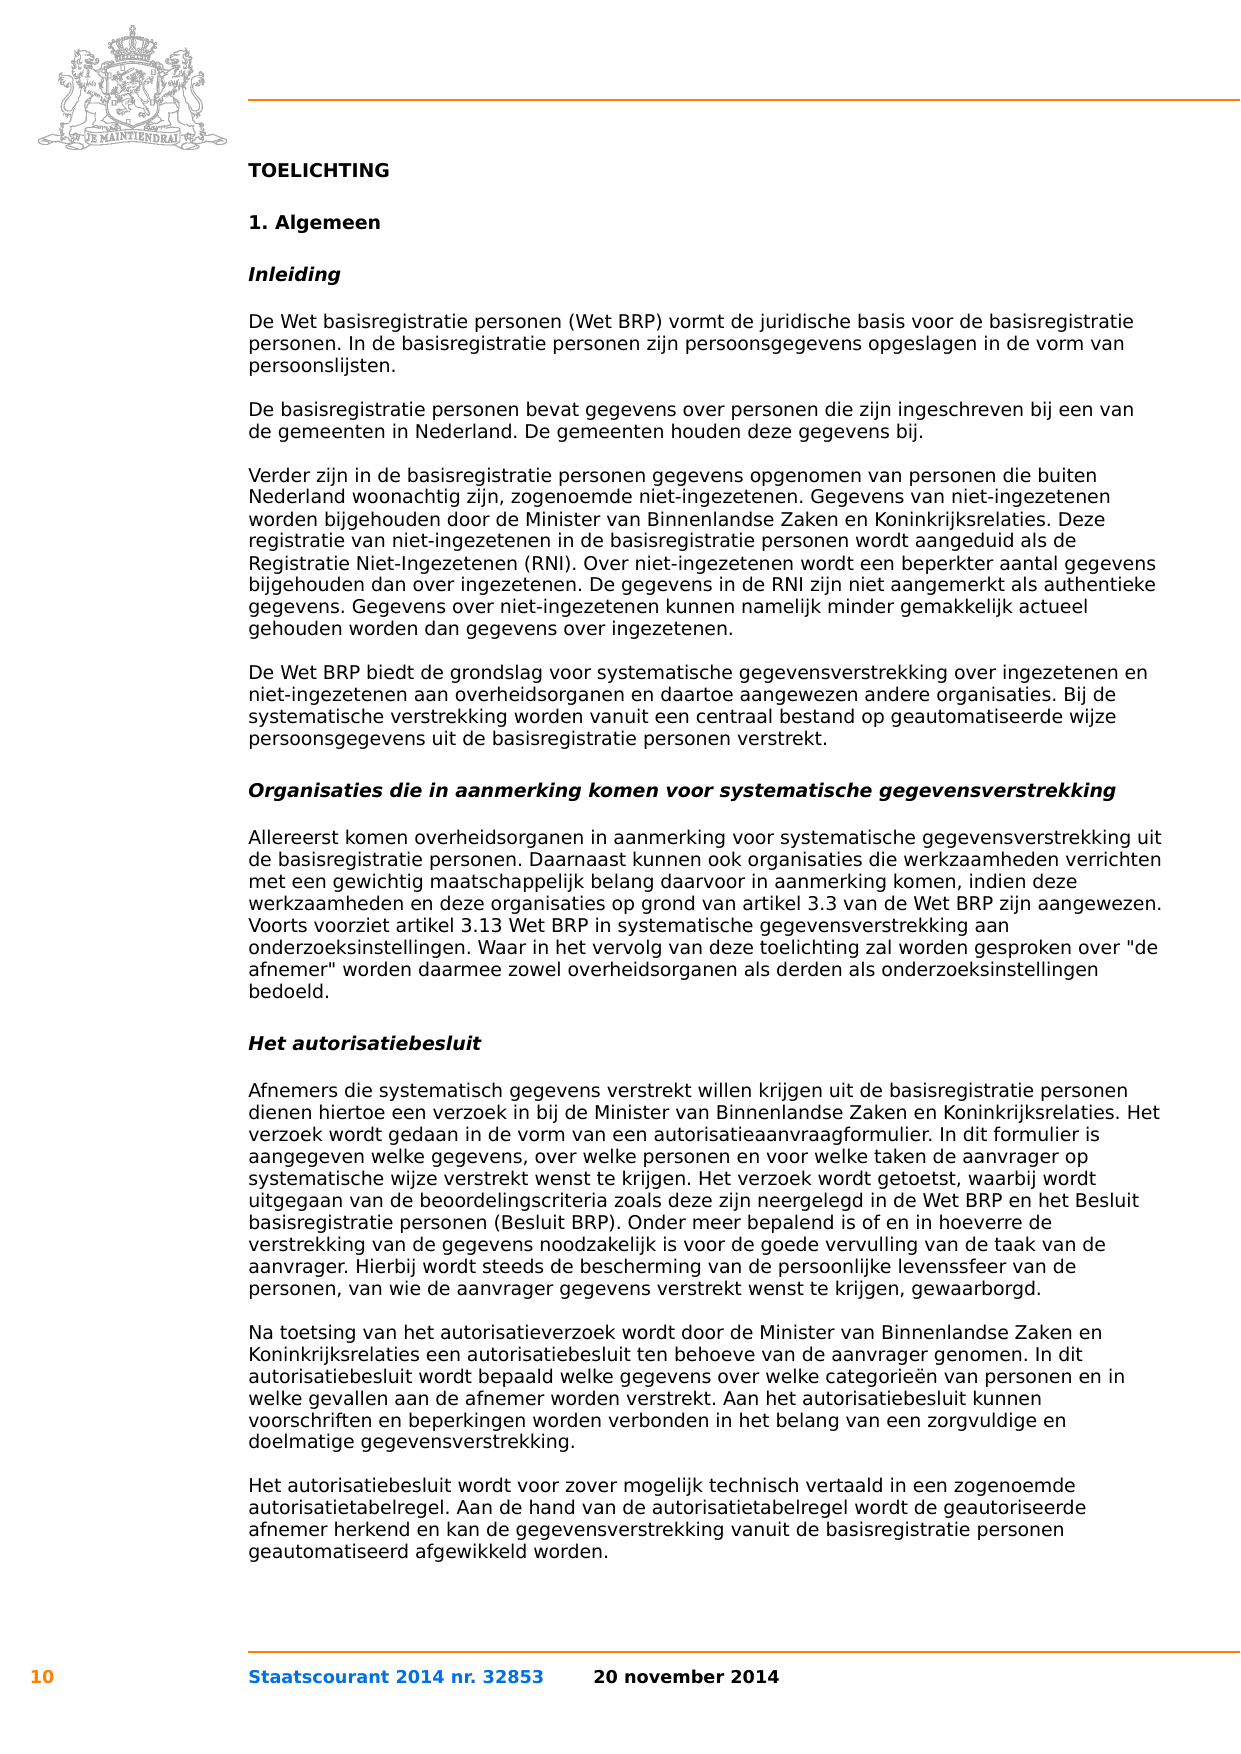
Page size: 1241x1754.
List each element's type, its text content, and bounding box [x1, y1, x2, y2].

text De basisregistratie personen bevat gegevens over personen die zijn ingeschreven bij een van de gemeenten in Nederland. De gemeenten houden deze gegevens bij. [248, 399, 1163, 443]
text Verder zijn in de basisregistratie personen gegevens opgenomen van personen die buiten Nederland woonachtig zijn, zogenoemde niet-ingezetenen. Gegevens van niet-ingezetenen worden bijgehouden door de Minister van Binnenlandse Zaken en Koninkrijksrelaties. Deze registratie van niet-ingezetenen in de basisregistratie personen wordt aangeduid als de Registratie Niet-Ingezetenen (RNI). Over niet-ingezetenen wordt een beperkter aantal gegevens bijgehouden dan over ingezetenen. De gegevens in de RNI zijn niet aangemerkt als authentieke gegevens. Gegevens over niet-ingezetenen kunnen namelijk minder gemakkelijk actueel gehouden worden dan gegevens over ingezetenen. [248, 464, 1163, 640]
text De Wet basisregistratie personen (Wet BRP) vormt de juridische basis voor de basisregistratie personen. In de basisregistratie personen zijn persoonsgegevens opgeslagen in de vorm van persoonslijsten. [248, 311, 1163, 377]
picture [38, 25, 227, 150]
subtitle Inleiding [248, 264, 1163, 286]
subtitle Het autorisatiebesluit [248, 1033, 1163, 1055]
subtitle 1. Algemeen [248, 212, 1163, 234]
text De Wet BRP biedt de grondslag voor systematische gegevensverstrekking over ingezetenen en niet-ingezetenen aan overheidsorganen en daartoe aangewezen andere organisaties. Bij de systematische verstrekking worden vanuit een centraal bestand op geautomatiseerde wijze persoonsgegevens uit de basisregistratie personen verstrekt. [248, 662, 1163, 750]
subtitle Organisaties die in aanmerking komen voor systematische gegevensverstrekking [248, 780, 1163, 802]
text Na toetsing van het autorisatieverzoek wordt door de Minister van Binnenlandse Zaken en Koninkrijksrelaties een autorisatiebesluit ten behoeve van de aanvrager genomen. In dit autorisatiebesluit wordt bepaald welke gegevens over welke categorieën van personen en in welke gevallen aan de afnemer worden verstrekt. Aan het autorisatiebesluit kunnen voorschriften en beperkingen worden verbonden in het belang van een zorgvuldige en doelmatige gegevensverstrekking. [248, 1322, 1163, 1453]
text Afnemers die systematisch gegevens verstrekt willen krijgen uit de basisregistratie personen dienen hiertoe een verzoek in bij de Minister van Binnenlandse Zaken en Koninkrijksrelaties. Het verzoek wordt gedaan in de vorm van een autorisatieaanvraagformulier. In dit formulier is aangegeven welke gegevens, over welke personen en voor welke taken de aanvrager op systematische wijze verstrekt wenst te krijgen. Het verzoek wordt getoetst, waarbij wordt uitgegaan van de beoordelingscriteria zoals deze zijn neergelegd in de Wet BRP en het Besluit basisregistratie personen (Besluit BRP). Onder meer bepalend is of en in hoeverre de verstrekking van de gegevens noodzakelijk is voor de goede vervulling van de taak van de aanvrager. Hierbij wordt steeds de bescherming van de persoonlijke levenssfeer van de personen, van wie de aanvrager gegevens verstrekt wenst te krijgen, gewaarborgd. [248, 1080, 1163, 1300]
text Het autorisatiebesluit wordt voor zover mogelijk technisch vertaald in een zogenoemde autorisatietabelregel. Aan de hand van de autorisatietabelregel wordt de geautoriseerde afnemer herkend en kan de gegevensverstrekking vanuit de basisregistratie personen geautomatiseerd afgewikkeld worden. [248, 1475, 1163, 1563]
subtitle TOELICHTING [248, 160, 1163, 182]
text Allereerst komen overheidsorganen in aanmerking voor systematische gegevensverstrekking uit de basisregistratie personen. Daarnaast kunnen ook organisaties die werkzaamheden verrichten met een gewichtig maatschappelijk belang daarvoor in aanmerking komen, indien deze werkzaamheden en deze organisaties op grond van artikel 3.3 van de Wet BRP zijn aangewezen. Voorts voorziet artikel 3.13 Wet BRP in systematische gegevensverstrekking aan onderzoeksinstellingen. Waar in het vervolg van deze toelichting zal worden gesproken over "de afnemer" worden daarmee zowel overheidsorganen als derden als onderzoeksinstellingen bedoeld. [248, 827, 1163, 1003]
